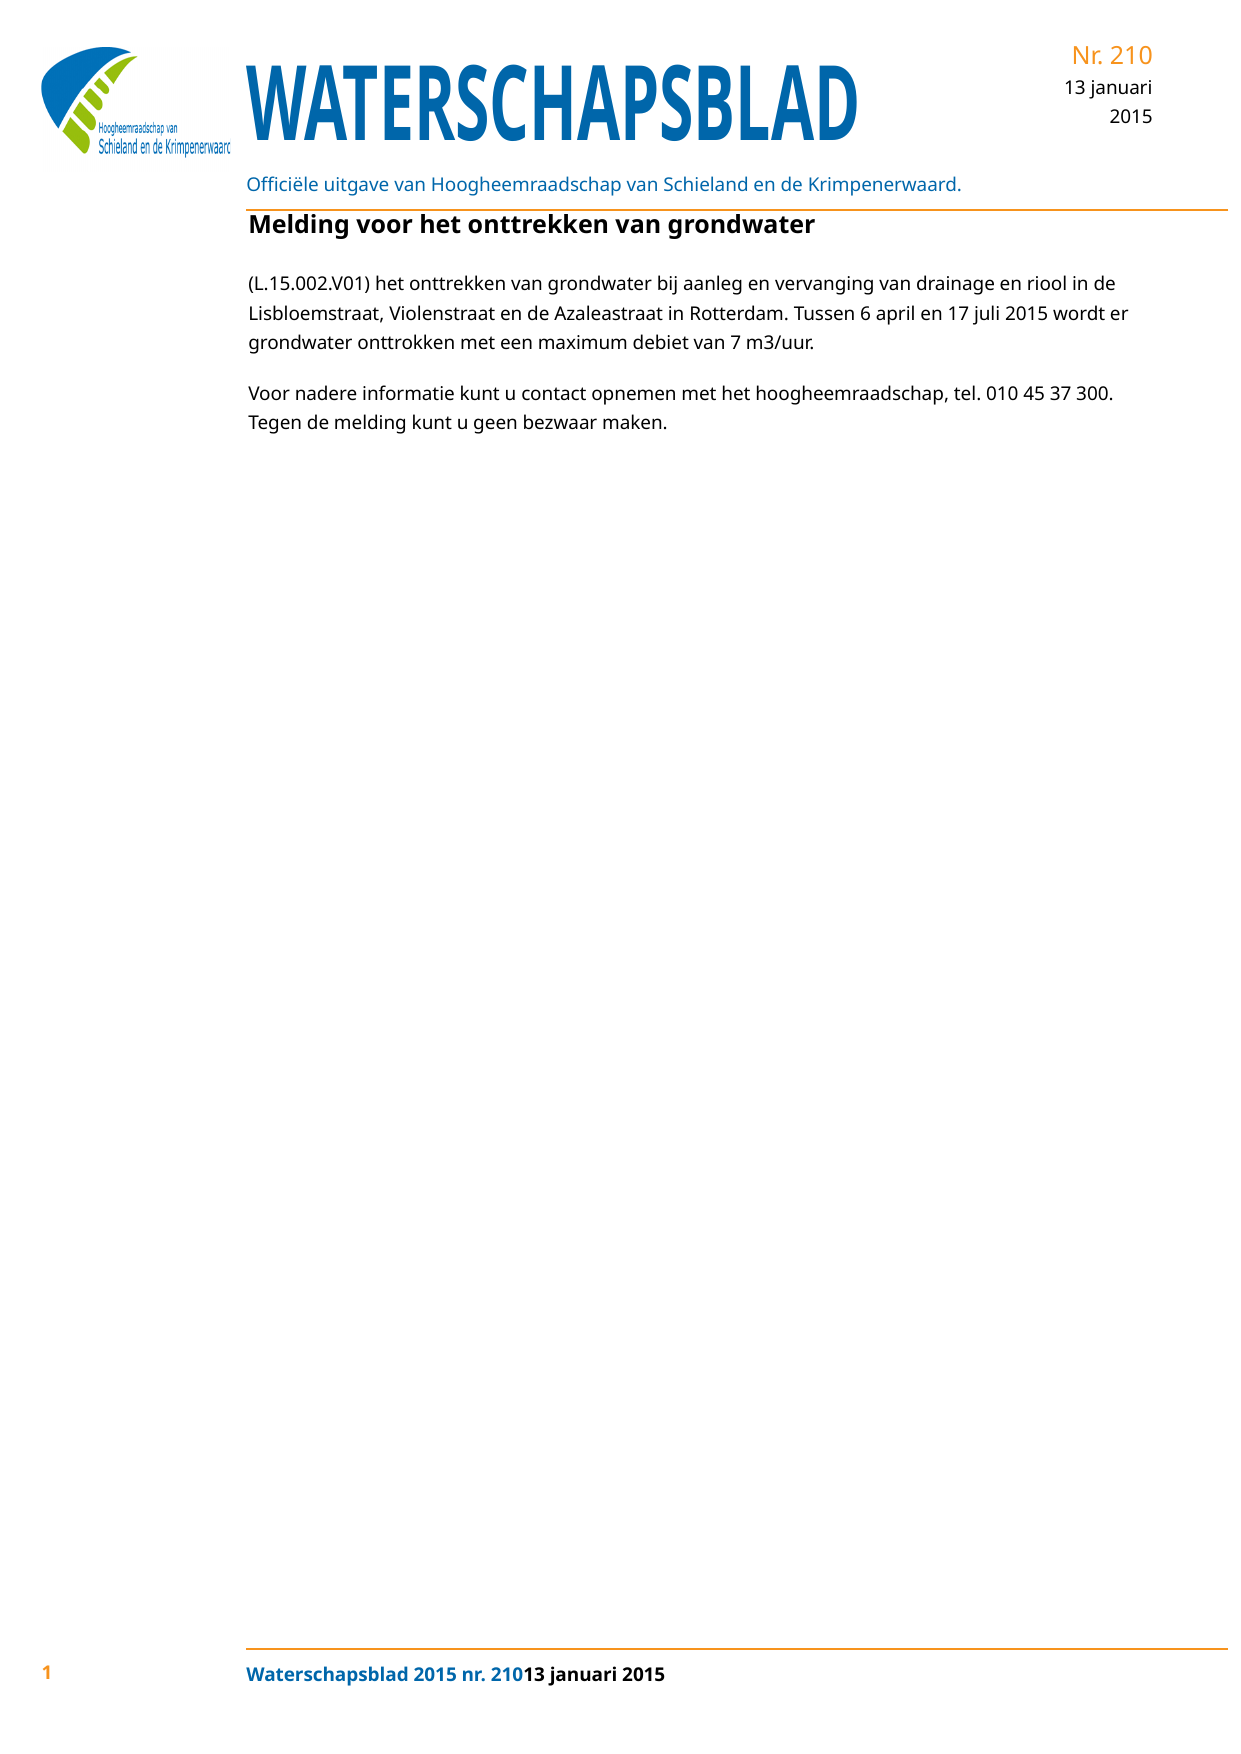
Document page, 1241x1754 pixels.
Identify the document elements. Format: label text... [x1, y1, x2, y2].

text (L.15.002.V01) het onttrekken van grondwater bij aanleg en vervanging van drainage en riool in de Lisbloemstraat, Violenstraat en de Azaleastraat in Rotterdam. Tussen 6 april en 17 juli 2015 wordt er grondwater onttrokken met een maximum debiet van 7 m3/uur. [248, 270, 1152, 355]
text Melding voor het onttrekken van grondwater [248, 211, 1152, 241]
text Voor nadere informatie kunt u contact opnemen met het hoogheemraadschap, tel. 010 45 37 300. Tegen de melding kunt u geen bezwaar maken. [248, 380, 1152, 435]
picture [41, 47, 231, 172]
